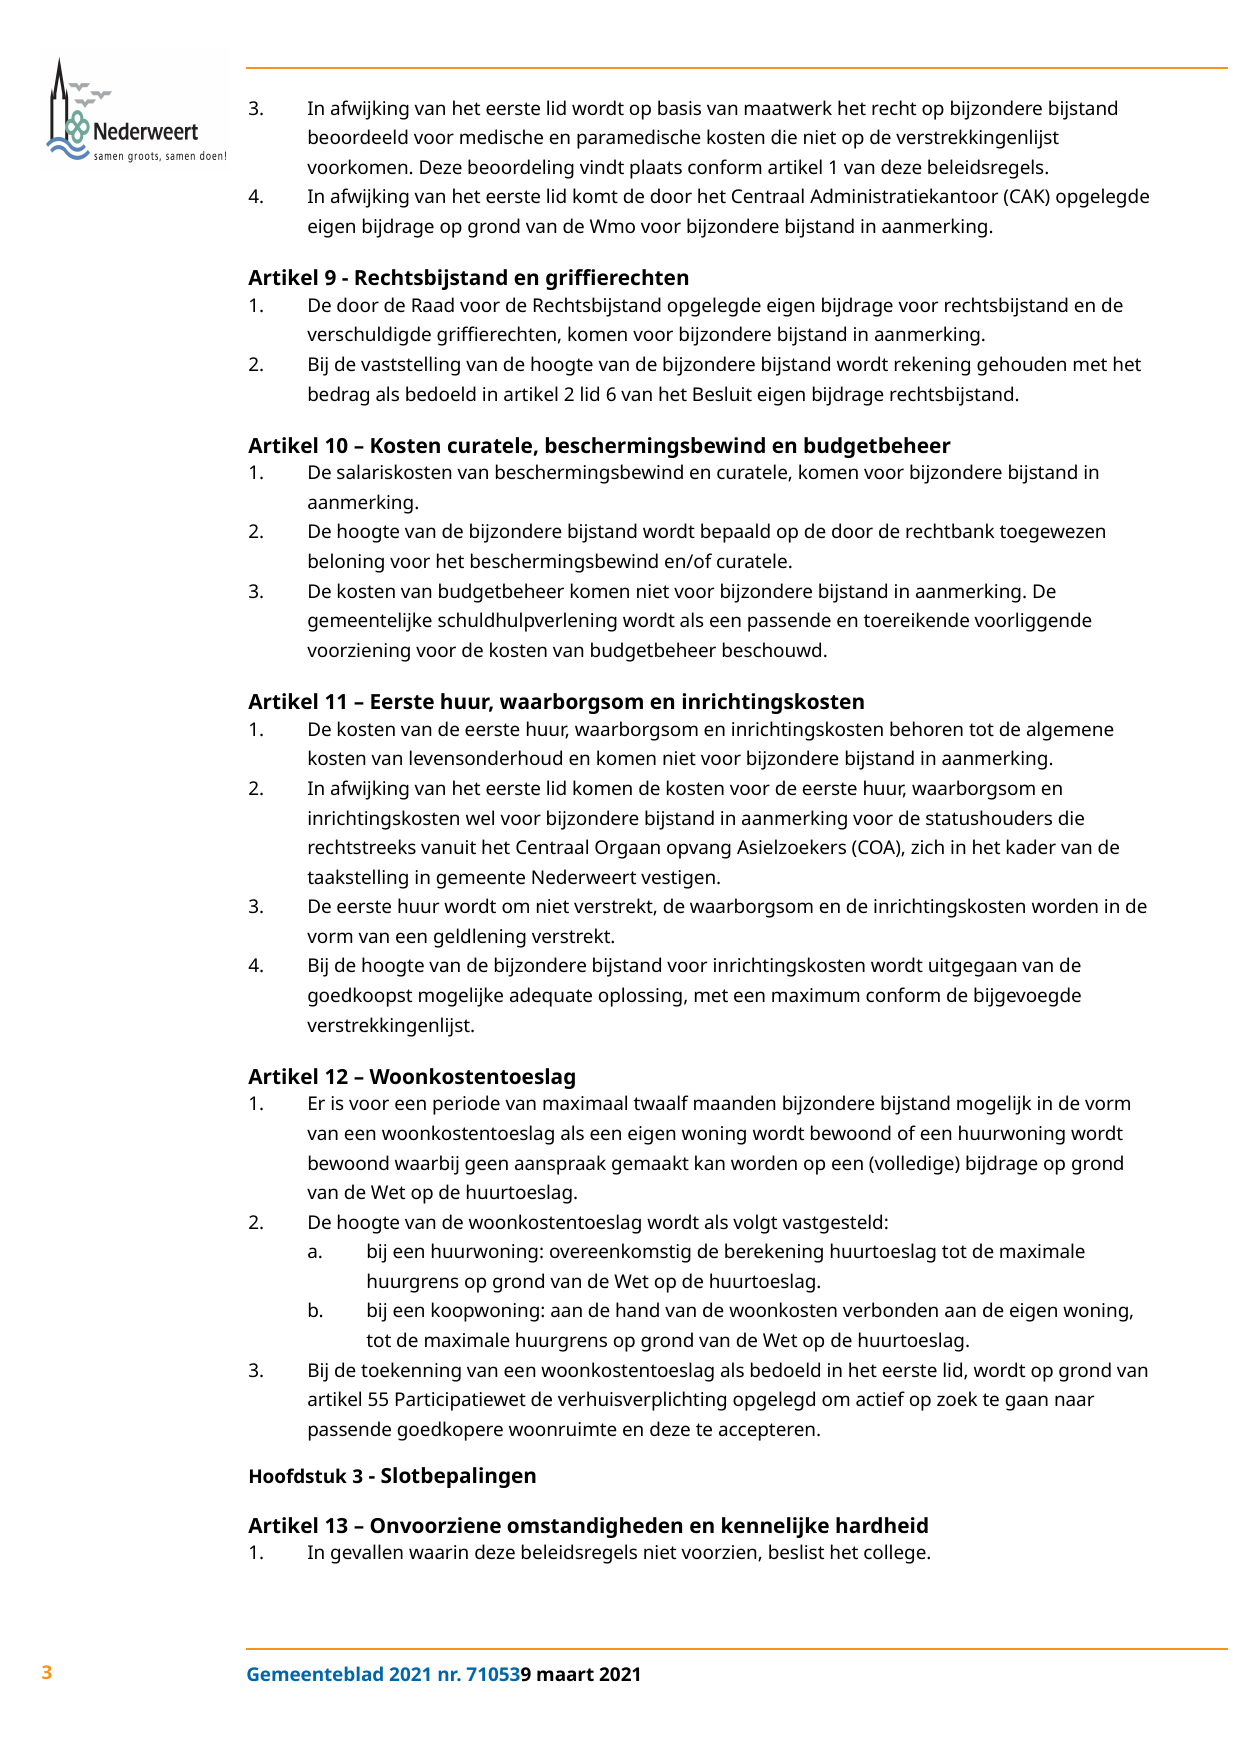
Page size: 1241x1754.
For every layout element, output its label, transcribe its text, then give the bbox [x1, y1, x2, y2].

text Hoofdstuk 3 - Slotbepalingen [248, 1462, 1152, 1490]
list In gevallen waarin deze beleidsregels niet voorzien, beslist het college. [248, 1539, 1152, 1565]
list Bij de vaststelling van de hoogte van de bijzondere bijstand wordt rekening gehouden met het bedrag als bedoeld in artikel 2 lid 6 van het Besluit eigen bijdrage rechtsbijstand. [248, 351, 1152, 406]
picture [41, 47, 231, 172]
list De salariskosten van beschermingsbewind en curatele, komen voor bijzondere bijstand in aanmerking. [248, 459, 1152, 515]
list De kosten van de eerste huur, waarborgsom en inrichtingskosten behoren tot de algemene kosten van levensonderhoud en komen niet voor bijzondere bijstand in aanmerking. [248, 716, 1152, 771]
list De eerste huur wordt om niet verstrekt, de waarborgsom en de inrichtingskosten worden in de vorm van een geldlening verstrekt. [248, 893, 1152, 949]
list bij een huurwoning: overeenkomstig de berekening huurtoeslag tot de maximale huurgrens op grond van de Wet op de huurtoeslag. [307, 1238, 1152, 1294]
list De hoogte van de bijzondere bijstand wordt bepaald op de door de rechtbank toegewezen beloning voor het beschermingsbewind en/of curatele. [248, 519, 1152, 574]
list bij een koopwoning: aan de hand van de woonkosten verbonden aan de eigen woning, tot de maximale huurgrens op grond van de Wet op de huurtoeslag. [307, 1298, 1152, 1353]
text Artikel 9 - Rechtsbijstand en griffierechten [248, 263, 1152, 292]
list De hoogte van de woonkostentoeslag wordt als volgt vastgesteld: [248, 1209, 1152, 1235]
list In afwijking van het eerste lid komt de door het Centraal Administratiekantoor (CAK) opgelegde eigen bijdrage op grond van de Wmo voor bijzondere bijstand in aanmerking. [248, 183, 1152, 239]
list De door de Raad voor de Rechtsbijstand opgelegde eigen bijdrage voor rechtsbijstand en de verschuldigde griffierechten, komen voor bijzondere bijstand in aanmerking. [248, 292, 1152, 347]
list De kosten van budgetbeheer komen niet voor bijzondere bijstand in aanmerking. De gemeentelijke schuldhulpverlening wordt als een passende en toereikende voorliggende voorziening voor de kosten van budgetbeheer beschouwd. [248, 578, 1152, 663]
list In afwijking van het eerste lid wordt op basis van maatwerk het recht op bijzondere bijstand beoordeeld voor medische en paramedische kosten die niet op de verstrekkingenlijst voorkomen. Deze beoordeling vindt plaats conform artikel 1 van deze beleidsregels. [248, 95, 1152, 180]
text Artikel 13 – Onvoorziene omstandigheden en kennelijke hardheid [248, 1511, 1152, 1539]
text Artikel 12 – Woonkostentoeslag [248, 1062, 1152, 1091]
list Er is voor een periode van maximaal twaalf maanden bijzondere bijstand mogelijk in de vorm van een woonkostentoeslag als een eigen woning wordt bewoond of een huurwoning wordt bewoond waarbij geen aanspraak gemaakt kan worden op een (volledige) bijdrage op grond van de Wet op de huurtoeslag. [248, 1091, 1152, 1205]
text Artikel 10 – Kosten curatele, beschermingsbewind en budgetbeheer [248, 431, 1152, 459]
list Bij de hoogte van de bijzondere bijstand voor inrichtingskosten wordt uitgegaan van de goedkoopst mogelijke adequate oplossing, met een maximum conform de bijgevoegde verstrekkingenlijst. [248, 953, 1152, 1037]
list Bij de toekenning van een woonkostentoeslag als bedoeld in het eerste lid, wordt op grond van artikel 55 Participatiewet de verhuisverplichting opgelegd om actief op zoek te gaan naar passende goedkopere woonruimte en deze te accepteren. [248, 1357, 1152, 1442]
text Artikel 11 – Eerste huur, waarborgsom en inrichtingskosten [248, 687, 1152, 716]
list In afwijking van het eerste lid komen de kosten voor de eerste huur, waarborgsom en inrichtingskosten wel voor bijzondere bijstand in aanmerking voor de statushouders die rechtstreeks vanuit het Centraal Orgaan opvang Asielzoekers (COA), zich in het kader van de taakstelling in gemeente Nederweert vestigen. [248, 775, 1152, 889]
